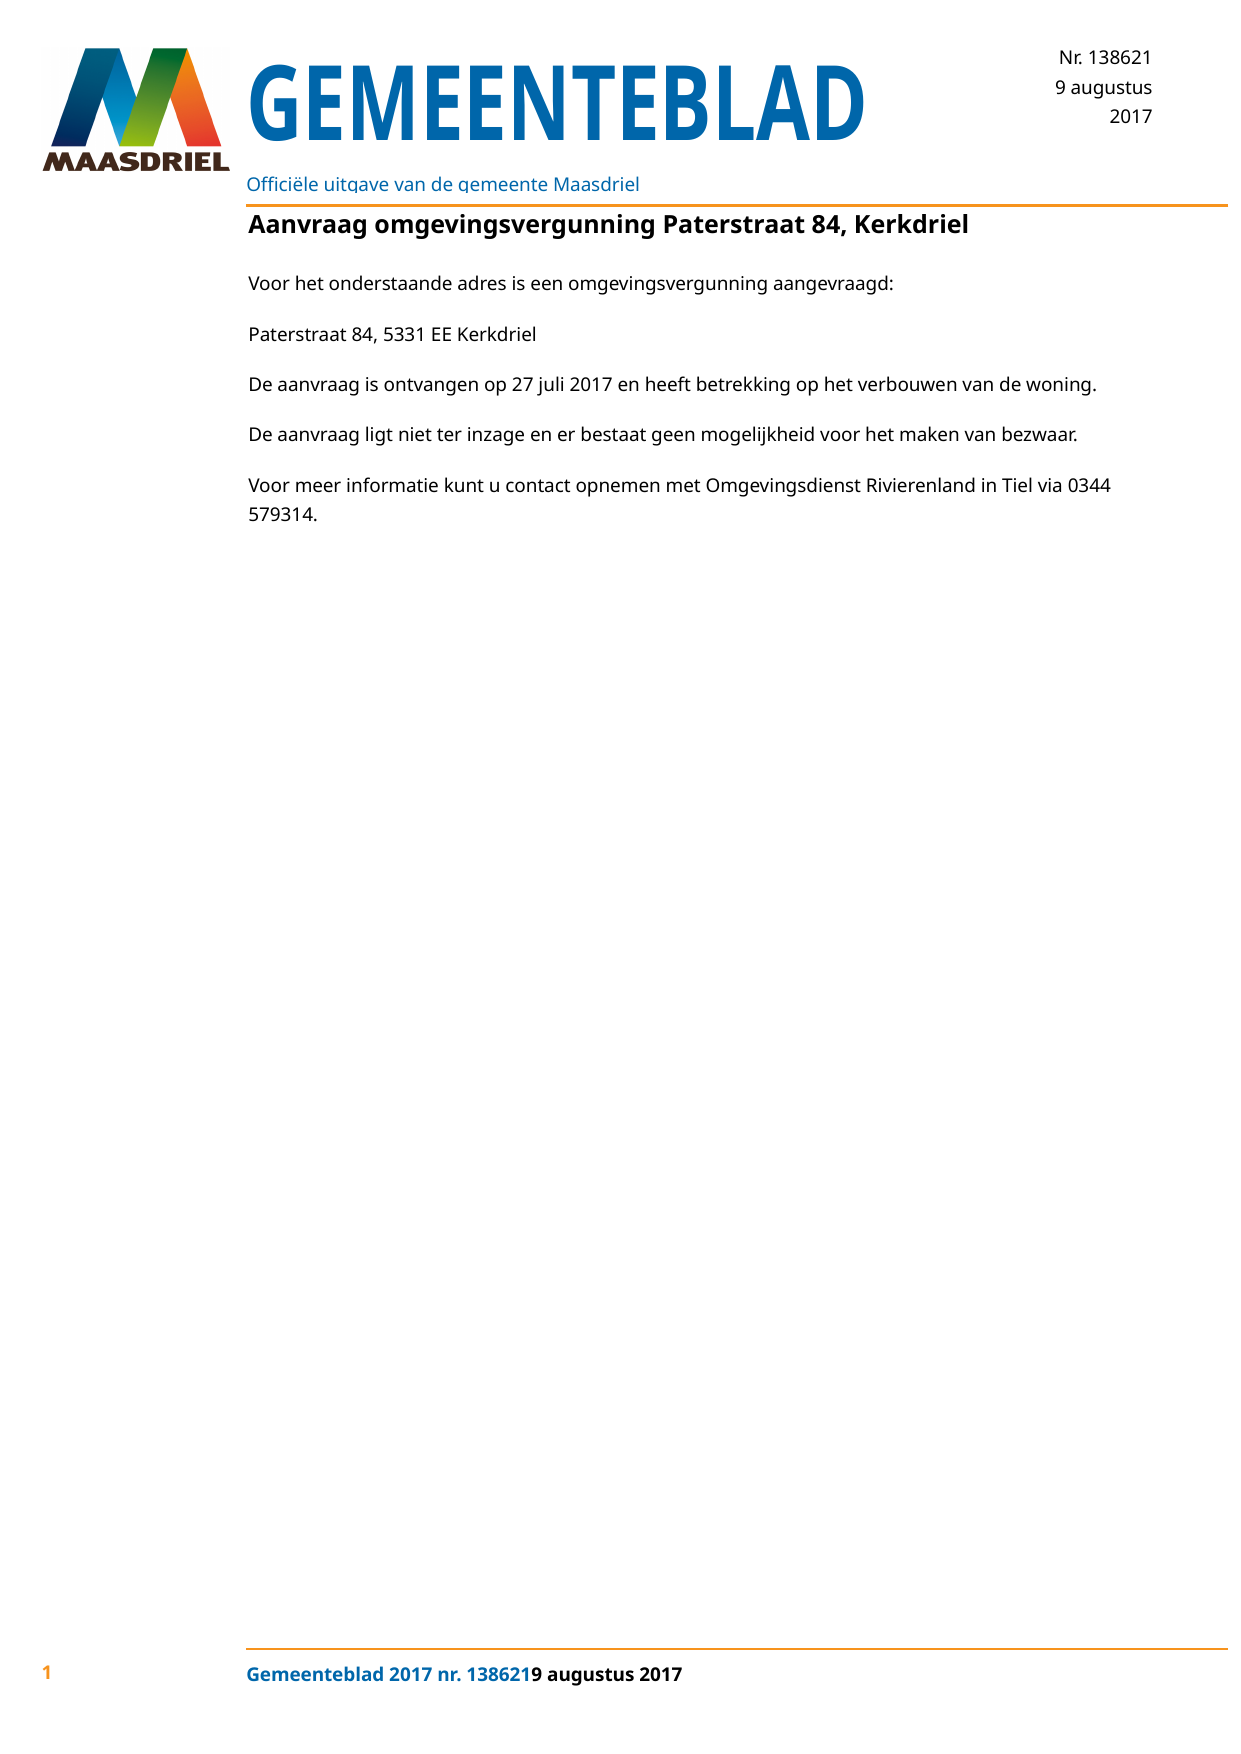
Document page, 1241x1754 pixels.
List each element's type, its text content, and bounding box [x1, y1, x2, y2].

text Voor het onderstaande adres is een omgevingsvergunning aangevraagd: [248, 270, 1152, 296]
text Aanvraag omgevingsvergunning Paterstraat 84, Kerkdriel [248, 207, 1152, 241]
text Voor meer informatie kunt u contact opnemen met Omgevingsdienst Rivierenland in Tiel via 0344 579314. [248, 472, 1152, 527]
text De aanvraag ligt niet ter inzage en er bestaat geen mogelijkheid voor het maken van bezwaar. [248, 422, 1152, 447]
text De aanvraag is ontvangen op 27 juli 2017 en heeft betrekking op het verbouwen van de woning. [248, 371, 1152, 397]
picture [41, 47, 231, 172]
text Paterstraat 84, 5331 EE Kerkdriel [248, 321, 1152, 346]
